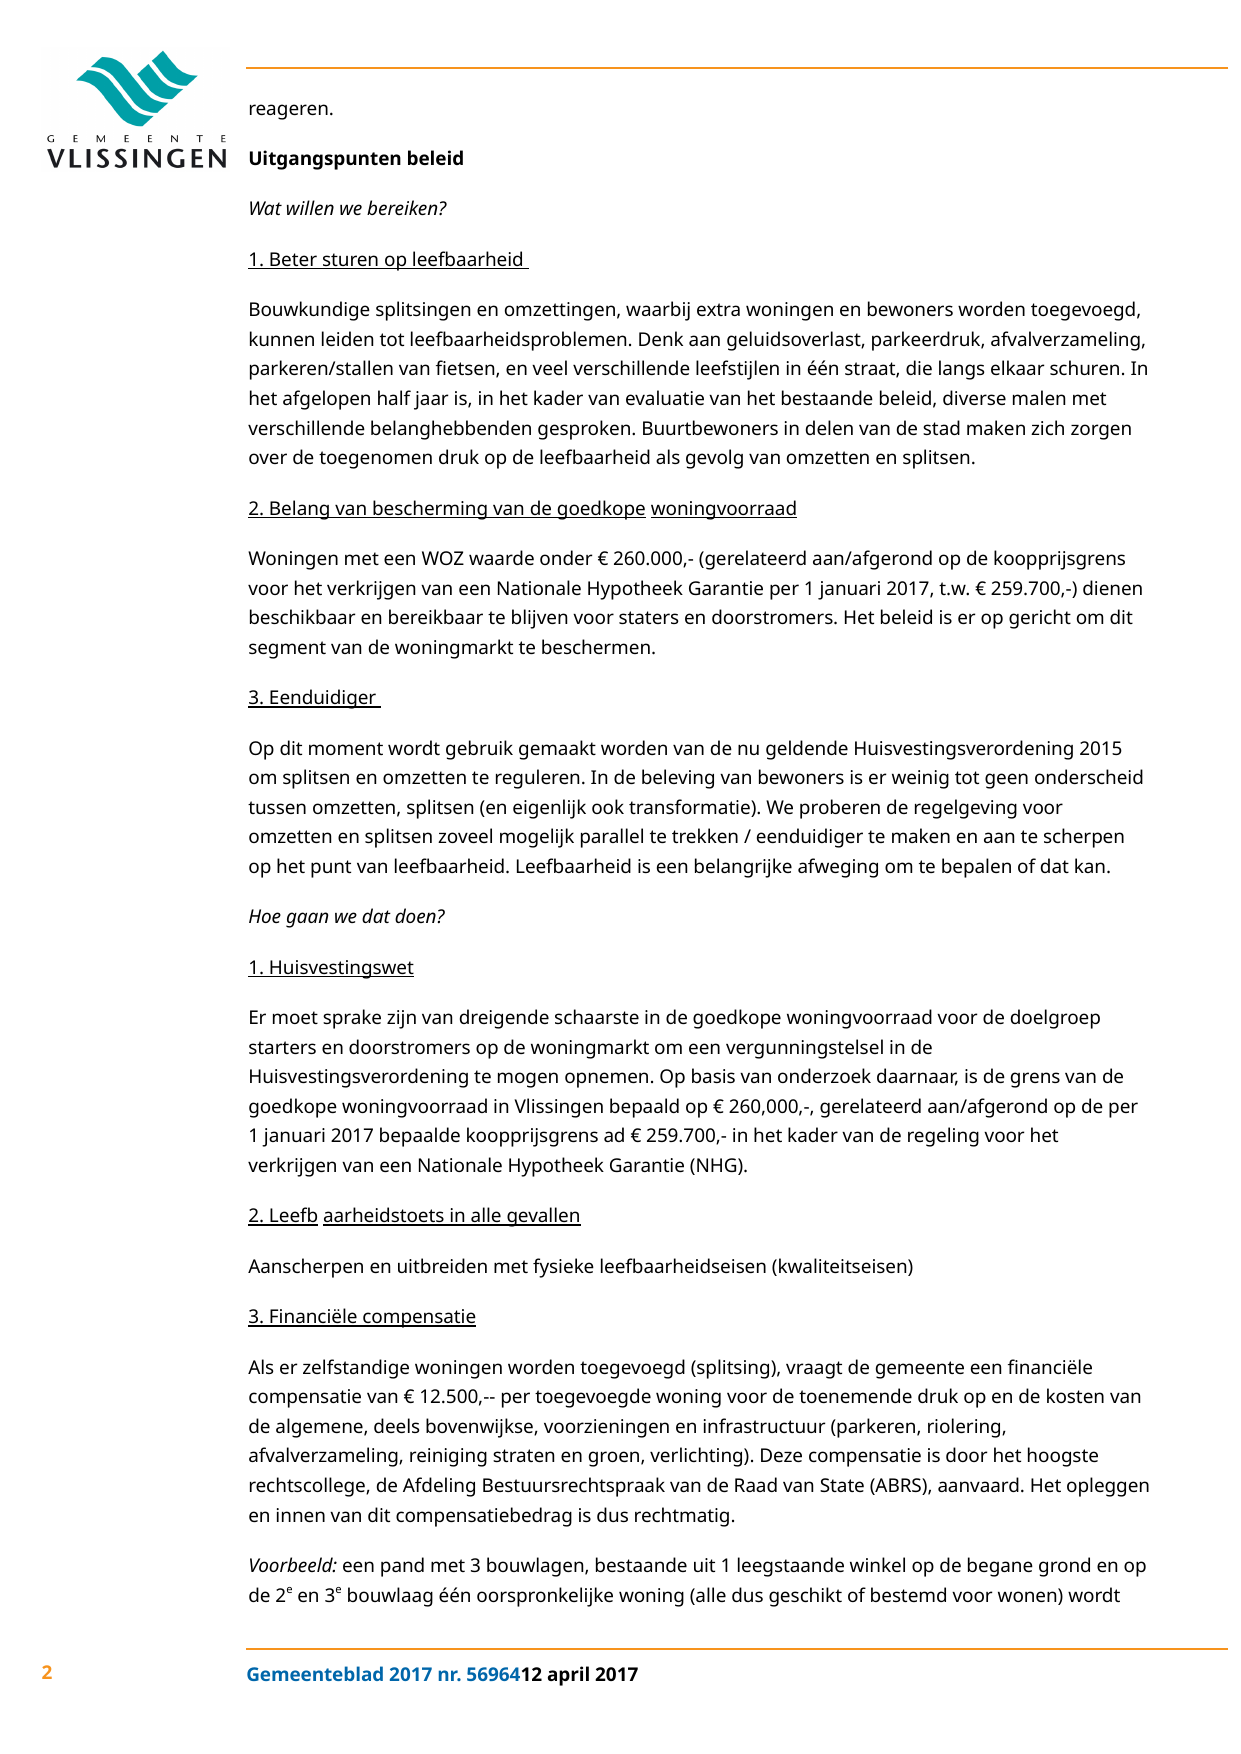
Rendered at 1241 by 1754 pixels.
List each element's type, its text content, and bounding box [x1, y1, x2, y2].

text 2. Belang van bescherming van de goedkope woningvoorraad [248, 495, 1152, 521]
text Voorbeeld: een pand met 3 bouwlagen, bestaande uit 1 leegstaande winkel op de begane grond en op de 2e en 3e bouwlaag één oorspronkelijke woning (alle dus geschikt of bestemd voor wonen) wordt [248, 1552, 1152, 1608]
text Als er zelfstandige woningen worden toegevoegd (splitsing), vraagt de gemeente een financiële compensatie van € 12.500,-- per toegevoegde woning voor de toenemende druk op en de kosten van de algemene, deels bovenwijkse, voorzieningen en infrastructuur (parkeren, riolering, afvalverzameling, reiniging straten en groen, verlichting). Deze compensatie is door het hoogste rechtscollege, de Afdeling Bestuursrechtspraak van de Raad van State (ABRS), aanvaard. Het opleggen en innen van dit compensatiebedrag is dus rechtmatig. [248, 1354, 1152, 1528]
text 3. Eenduidiger [248, 684, 1152, 710]
text Aanscherpen en uitbreiden met fysieke leefbaarheidseisen (kwaliteitseisen) [248, 1253, 1152, 1279]
text Woningen met een WOZ waarde onder € 260.000,- (gerelateerd aan/afgerond op de koopprijsgrens voor het verkrijgen van een Nationale Hypotheek Garantie per 1 januari 2017, t.w. € 259.700,-) dienen beschikbaar en bereikbaar te blijven voor staters en doorstromers. Het beleid is er op gericht om dit segment van de woningmarkt te beschermen. [248, 545, 1152, 660]
text 1. Beter sturen op leefbaarheid [248, 246, 1152, 272]
text Op dit moment wordt gebruik gemaakt worden van de nu geldende Huisvestingsverordening 2015 om splitsen en omzetten te reguleren. In de beleving van bewoners is er weinig tot geen onderscheid tussen omzetten, splitsen (en eigenlijk ook transformatie). We proberen de regelgeving voor omzetten en splitsen zoveel mogelijk parallel te trekken / eenduidiger te maken en aan te scherpen op het punt van leefbaarheid. Leefbaarheid is een belangrijke afweging om te bepalen of dat kan. [248, 735, 1152, 879]
text Hoe gaan we dat doen? [248, 903, 1152, 929]
picture [41, 47, 231, 172]
text Er moet sprake zijn van dreigende schaarste in de goedkope woningvoorraad voor de doelgroep starters en doorstromers op de woningmarkt om een vergunningstelsel in de Huisvestingsverordening te mogen opnemen. Op basis van onderzoek daarnaar, is de grens van de goedkope woningvoorraad in Vlissingen bepaald op € 260,000,-, gerelateerd aan/afgerond op de per 1 januari 2017 bepaalde koopprijsgrens ad € 259.700,- in het kader van de regeling voor het verkrijgen van een Nationale Hypotheek Garantie (NHG). [248, 1004, 1152, 1178]
text 1. Huisvestingswet [248, 954, 1152, 980]
text 3. Financiële compensatie [248, 1303, 1152, 1329]
text Wat willen we bereiken? [248, 196, 1152, 221]
text reageren. [248, 95, 1152, 121]
text 2. Leefb aarheidstoets in alle gevallen [248, 1203, 1152, 1228]
text Uitgangspunten beleid [248, 145, 1152, 171]
text Bouwkundige splitsingen en omzettingen, waarbij extra woningen en bewoners worden toegevoegd, kunnen leiden tot leefbaarheidsproblemen. Denk aan geluidsoverlast, parkeerdruk, afvalverzameling, parkeren/stallen van fietsen, en veel verschillende leefstijlen in één straat, die langs elkaar schuren. In het afgelopen half jaar is, in het kader van evaluatie van het bestaande beleid, diverse malen met verschillende belanghebbenden gesproken. Buurtbewoners in delen van de stad maken zich zorgen over de toegenomen druk op de leefbaarheid als gevolg van omzetten en splitsen. [248, 296, 1152, 470]
